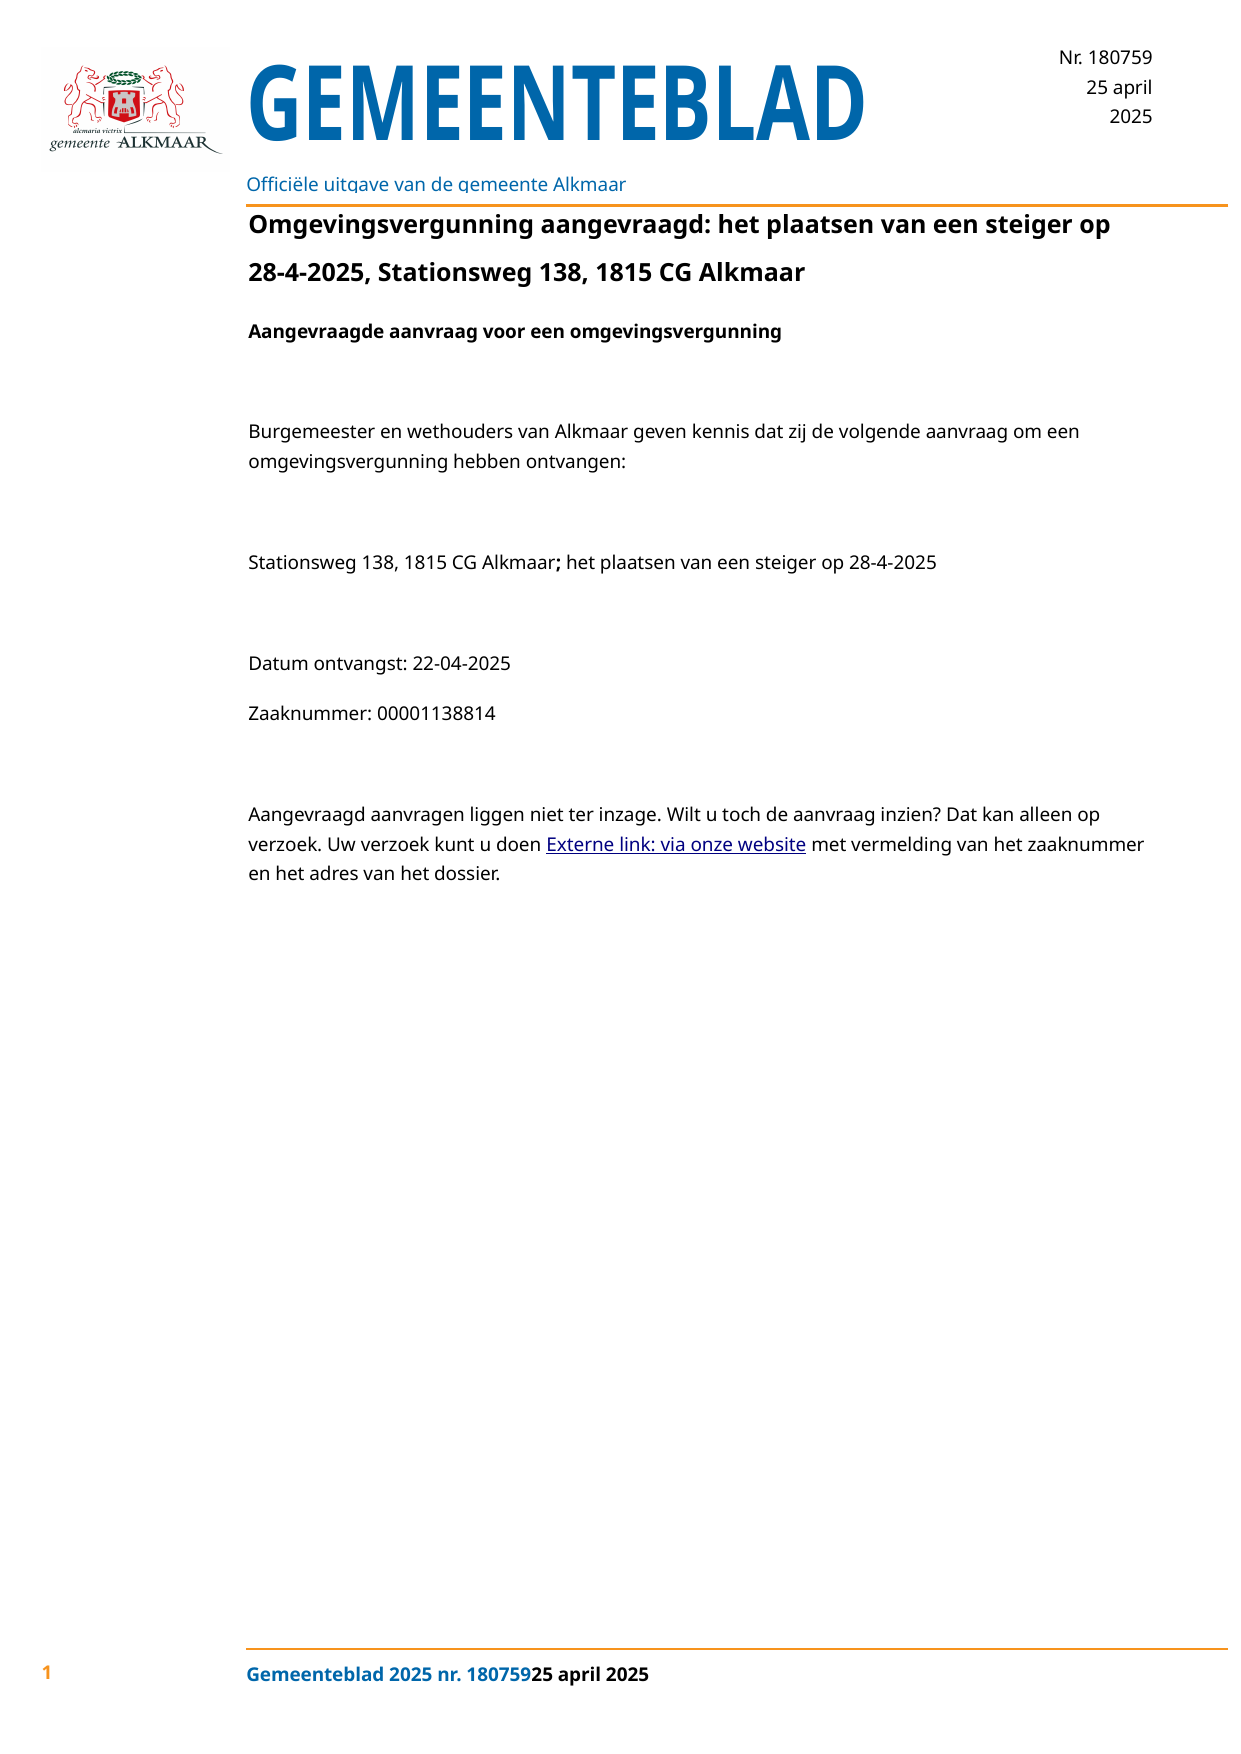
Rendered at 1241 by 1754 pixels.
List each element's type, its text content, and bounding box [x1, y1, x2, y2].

picture [41, 47, 231, 172]
text Aangevraagde aanvraag voor een omgevingsvergunning [248, 318, 1152, 344]
text Stationsweg 138, 1815 CG Alkmaar; het plaatsen van een steiger op 28-4-2025 [248, 549, 1152, 575]
text Burgemeester en wethouders van Alkmaar geven kennis dat zij de volgende aanvraag om een omgevingsvergunning hebben ontvangen: [248, 419, 1152, 474]
text Zaaknummer: 00001138814 [248, 700, 1152, 726]
text Datum ontvangst: 22-04-2025 [248, 650, 1152, 676]
text Aangevraagd aanvragen liggen niet ter inzage. Wilt u toch de aanvraag inzien? Dat kan alleen op verzoek. Uw verzoek kunt u doen Externe link: via onze website met vermelding van het zaaknummer en het adres van het dossier. [248, 801, 1152, 886]
text Omgevingsvergunning aangevraagd: het plaatsen van een steiger op 28-4-2025, Stationsweg 138, 1815 CG Alkmaar [248, 207, 1152, 288]
